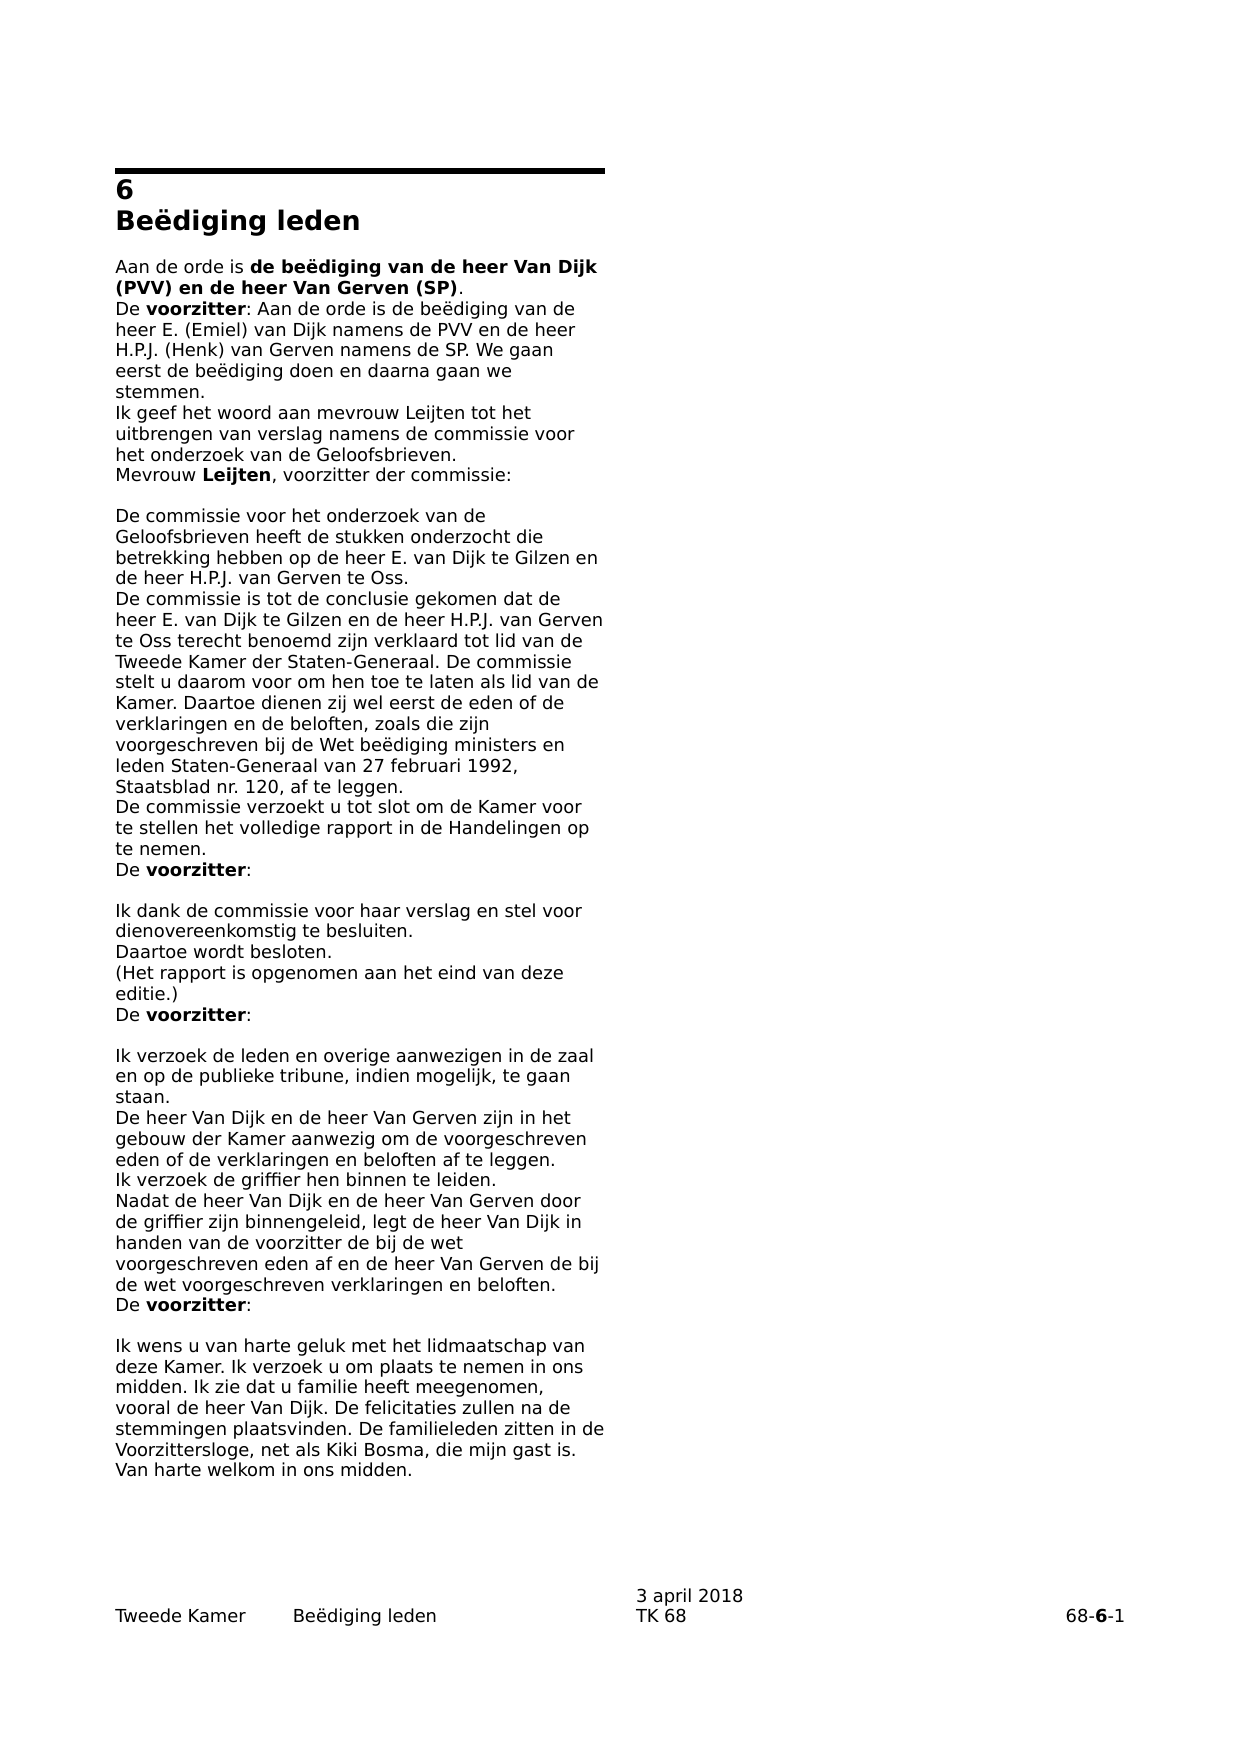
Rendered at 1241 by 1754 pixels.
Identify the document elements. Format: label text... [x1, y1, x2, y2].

text De voorzitter: Aan de orde is de beëdiging van de heer E. (Emiel) van Dijk namens de PVV en de heer H.P.J. (Henk) van Gerven namens de SP. We gaan eerst de beëdiging doen en daarna gaan we stemmen. [115, 298, 605, 403]
text De heer Van Dijk en de heer Van Gerven zijn in het gebouw der Kamer aanwezig om de voorgeschreven eden of de verklaringen en beloften af te leggen. [115, 1108, 605, 1170]
text De voorzitter: [115, 1004, 605, 1025]
text Ik dank de commissie voor haar verslag en stel voor dienovereenkomstig te besluiten. [115, 901, 605, 942]
text Ik wens u van harte geluk met het lidmaatschap van deze Kamer. Ik verzoek u om plaats te nemen in ons midden. Ik zie dat u familie heeft meegenomen, vooral de heer Van Dijk. De felicitaties zullen na de stemmingen plaatsvinden. De familieleden zitten in de Voorzittersloge, net als Kiki Bosma, die mijn gast is. Van harte welkom in ons midden. [115, 1336, 605, 1481]
text Aan de orde is de beëdiging van de heer Van Dijk (PVV) en de heer Van Gerven (SP). [115, 257, 605, 298]
text (Het rapport is opgenomen aan het eind van deze editie.) [115, 963, 605, 1004]
text De voorzitter: [115, 860, 605, 881]
text De commissie is tot de conclusie gekomen dat de heer E. van Dijk te Gilzen en de heer H.P.J. van Gerven te Oss terecht benoemd zijn verklaard tot lid van de Tweede Kamer der Staten-Generaal. De commissie stelt u daarom voor om hen toe te laten als lid van de Kamer. Daartoe dienen zij wel eerst de eden of de verklaringen en de beloften, zoals die zijn voorgeschreven bij de Wet beëdiging ministers en leden Staten-Generaal van 27 februari 1992, Staatsblad nr. 120, af te leggen. [115, 589, 605, 797]
text De commissie verzoekt u tot slot om de Kamer voor te stellen het volledige rapport in de Handelingen op te nemen. [115, 797, 605, 860]
text Ik verzoek de leden en overige aanwezigen in de zaal en op de publieke tribune, indien mogelijk, te gaan staan. [115, 1045, 605, 1108]
text Mevrouw Leijten, voorzitter der commissie: [115, 465, 605, 486]
text Ik verzoek de griffier hen binnen te leiden. [115, 1170, 605, 1191]
text De commissie voor het onderzoek van de Geloofsbrieven heeft de stukken onderzocht die betrekking hebben op de heer E. van Dijk te Gilzen en de heer H.P.J. van Gerven te Oss. [115, 506, 605, 589]
text Nadat de heer Van Dijk en de heer Van Gerven door de griffier zijn binnengeleid, legt de heer Van Dijk in handen van de voorzitter de bij de wet voorgeschreven eden af en de heer Van Gerven de bij de wet voorgeschreven verklaringen en beloften. [115, 1191, 605, 1295]
text Ik geef het woord aan mevrouw Leijten tot het uitbrengen van verslag namens de commissie voor het onderzoek van de Geloofsbrieven. [115, 403, 605, 465]
text Daartoe wordt besloten. [115, 942, 605, 963]
text De voorzitter: [115, 1295, 605, 1316]
title 6 Beëdiging leden [115, 174, 605, 237]
